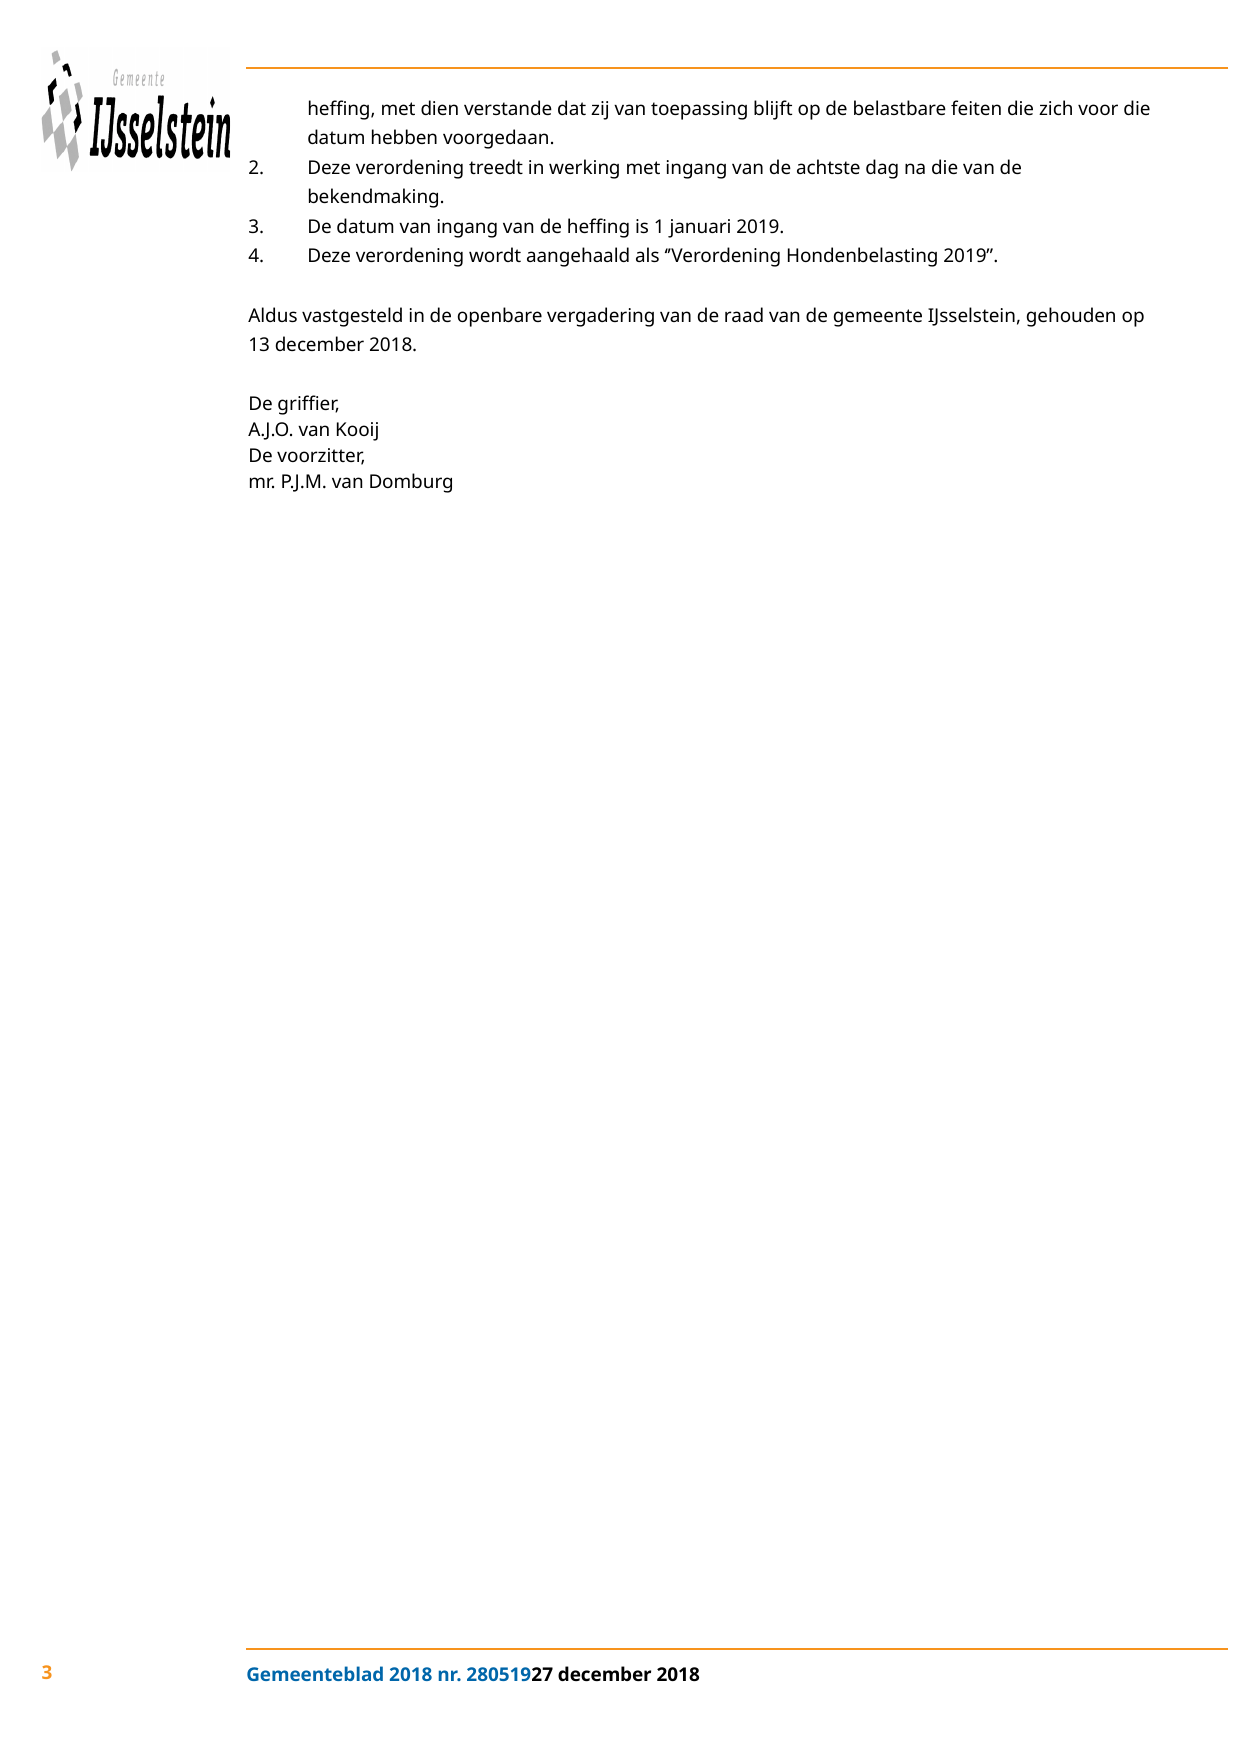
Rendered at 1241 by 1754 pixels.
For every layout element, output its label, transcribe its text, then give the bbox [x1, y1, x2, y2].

picture [41, 47, 231, 172]
text De voorzitter, [248, 442, 1152, 468]
text mr. P.J.M. van Domburg [248, 468, 1152, 493]
list Deze verordening wordt aangehaald als ‘’Verordening Hondenbelasting 2019”. [248, 243, 1152, 268]
text A.J.O. van Kooij [248, 416, 1152, 442]
list De datum van ingang van de heffing is 1 januari 2019. [248, 213, 1152, 239]
list heffing, met dien verstande dat zij van toepassing blijft op de belastbare feiten die zich voor die datum hebben voorgedaan. [248, 95, 1152, 150]
text Aldus vastgesteld in de openbare vergadering van de raad van de gemeente IJsselstein, gehouden op 13 december 2018. [248, 302, 1152, 357]
text De griffier, [248, 391, 1152, 416]
list Deze verordening treedt in werking met ingang van de achtste dag na die van de bekendmaking. [248, 154, 1152, 209]
